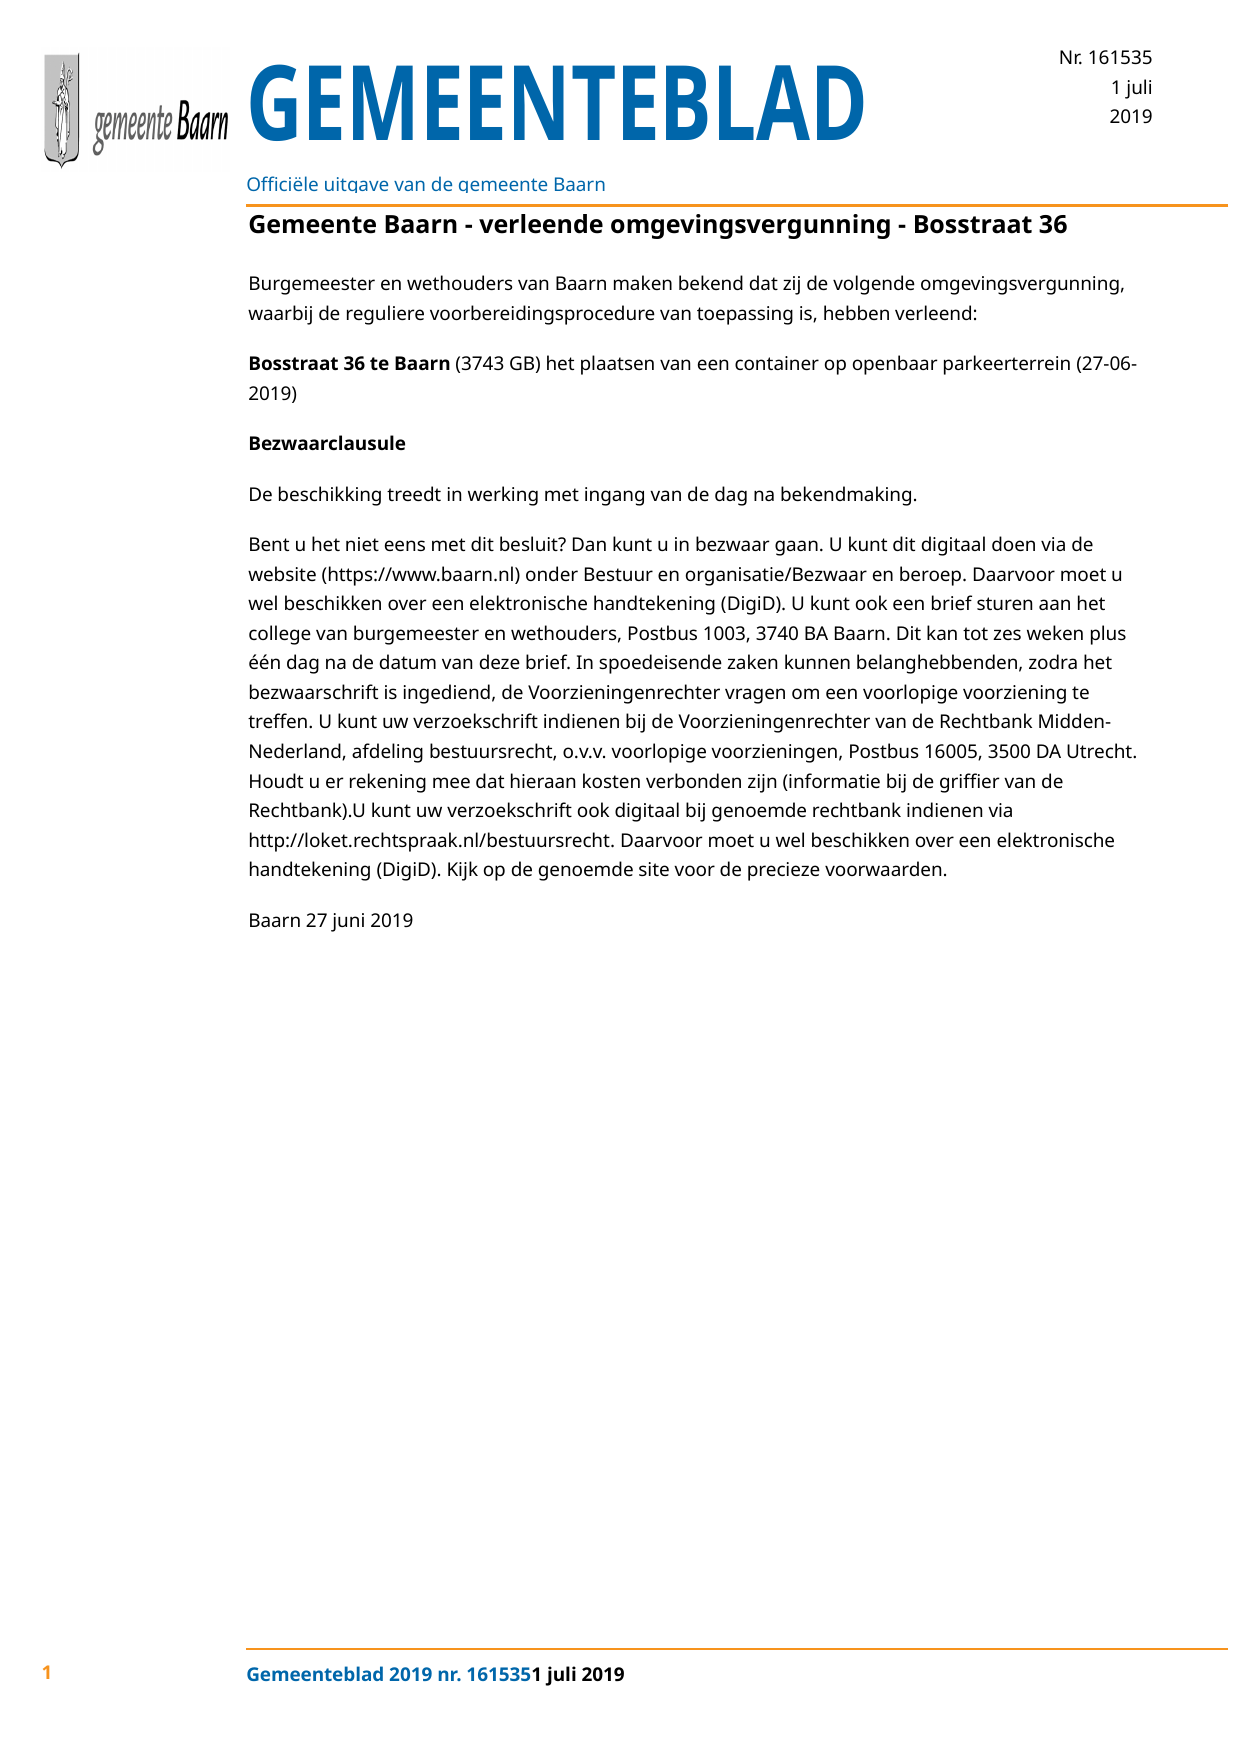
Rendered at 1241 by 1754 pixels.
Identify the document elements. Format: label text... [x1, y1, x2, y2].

text Burgemeester en wethouders van Baarn maken bekend dat zij de volgende omgevingsvergunning, waarbij de reguliere voorbereidingsprocedure van toepassing is, hebben verleend: [248, 270, 1152, 326]
text Gemeente Baarn - verleende omgevingsvergunning - Bosstraat 36 [248, 207, 1152, 241]
picture [41, 47, 231, 172]
text Bezwaarclausule [248, 430, 1152, 456]
text De beschikking treedt in werking met ingang van de dag na bekendmaking. [248, 481, 1152, 506]
text Bosstraat 36 te Baarn (3743 GB) het plaatsen van een container op openbaar parkeerterrein (27-06-2019) [248, 350, 1152, 406]
text Baarn 27 juni 2019 [248, 907, 1152, 933]
text Bent u het niet eens met dit besluit? Dan kunt u in bezwaar gaan. U kunt dit digitaal doen via de website (https://www.baarn.nl) onder Bestuur en organisatie/Bezwaar en beroep. Daarvoor moet u wel beschikken over een elektronische handtekening (DigiD). U kunt ook een brief sturen aan het college van burgemeester en wethouders, Postbus 1003, 3740 BA Baarn. Dit kan tot zes weken plus één dag na de datum van deze brief. In spoedeisende zaken kunnen belanghebbenden, zodra het bezwaarschrift is ingediend, de Voorzieningenrechter vragen om een voorlopige voorziening te treffen. U kunt uw verzoekschrift indienen bij de Voorzieningenrechter van de Rechtbank Midden-Nederland, afdeling bestuursrecht, o.v.v. voorlopige voorzieningen, Postbus 16005, 3500 DA Utrecht. Houdt u er rekening mee dat hieraan kosten verbonden zijn (informatie bij de griffier van de Rechtbank).U kunt uw verzoekschrift ook digitaal bij genoemde rechtbank indienen via http://loket.rechtspraak.nl/bestuursrecht. Daarvoor moet u wel beschikken over een elektronische handtekening (DigiD). Kijk op de genoemde site voor de precieze voorwaarden. [248, 531, 1152, 882]
